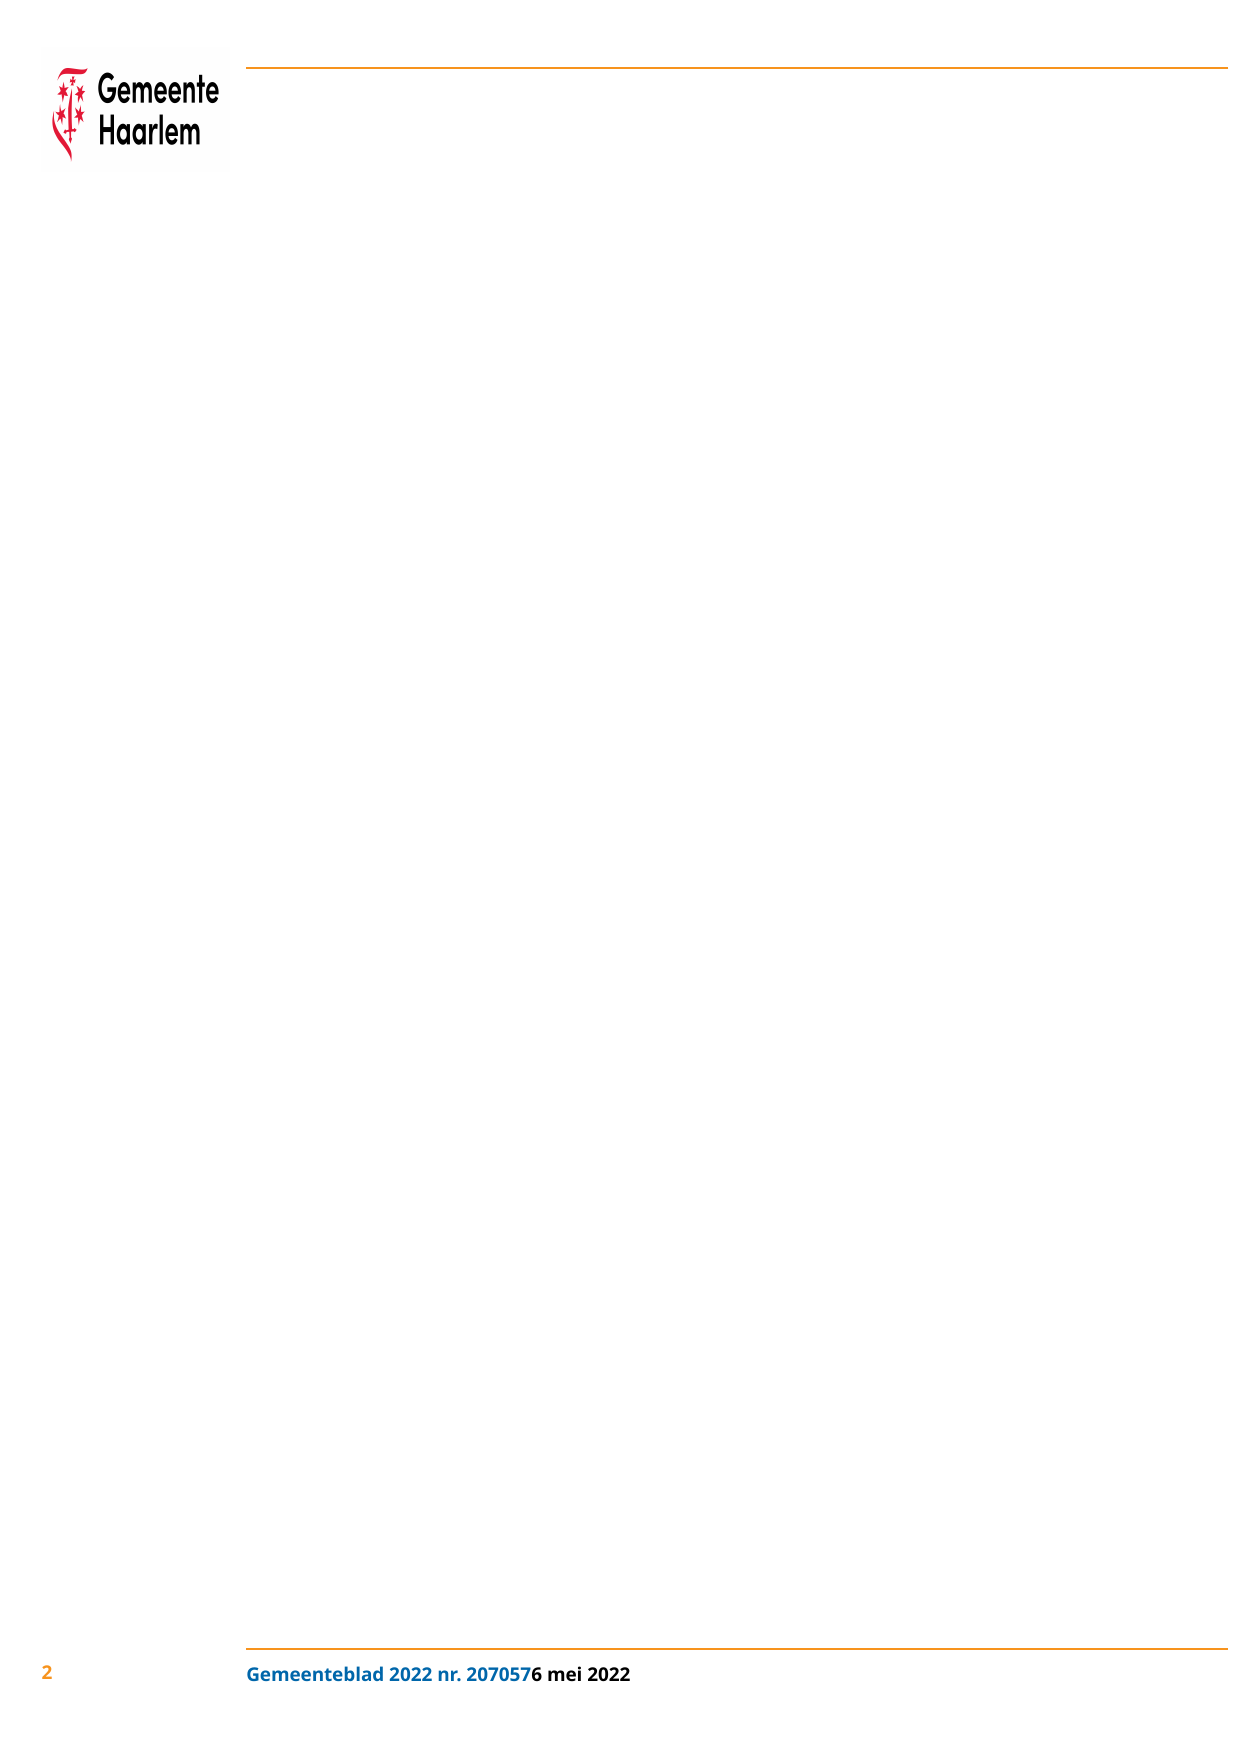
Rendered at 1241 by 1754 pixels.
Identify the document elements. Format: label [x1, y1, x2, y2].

picture [41, 47, 231, 172]
